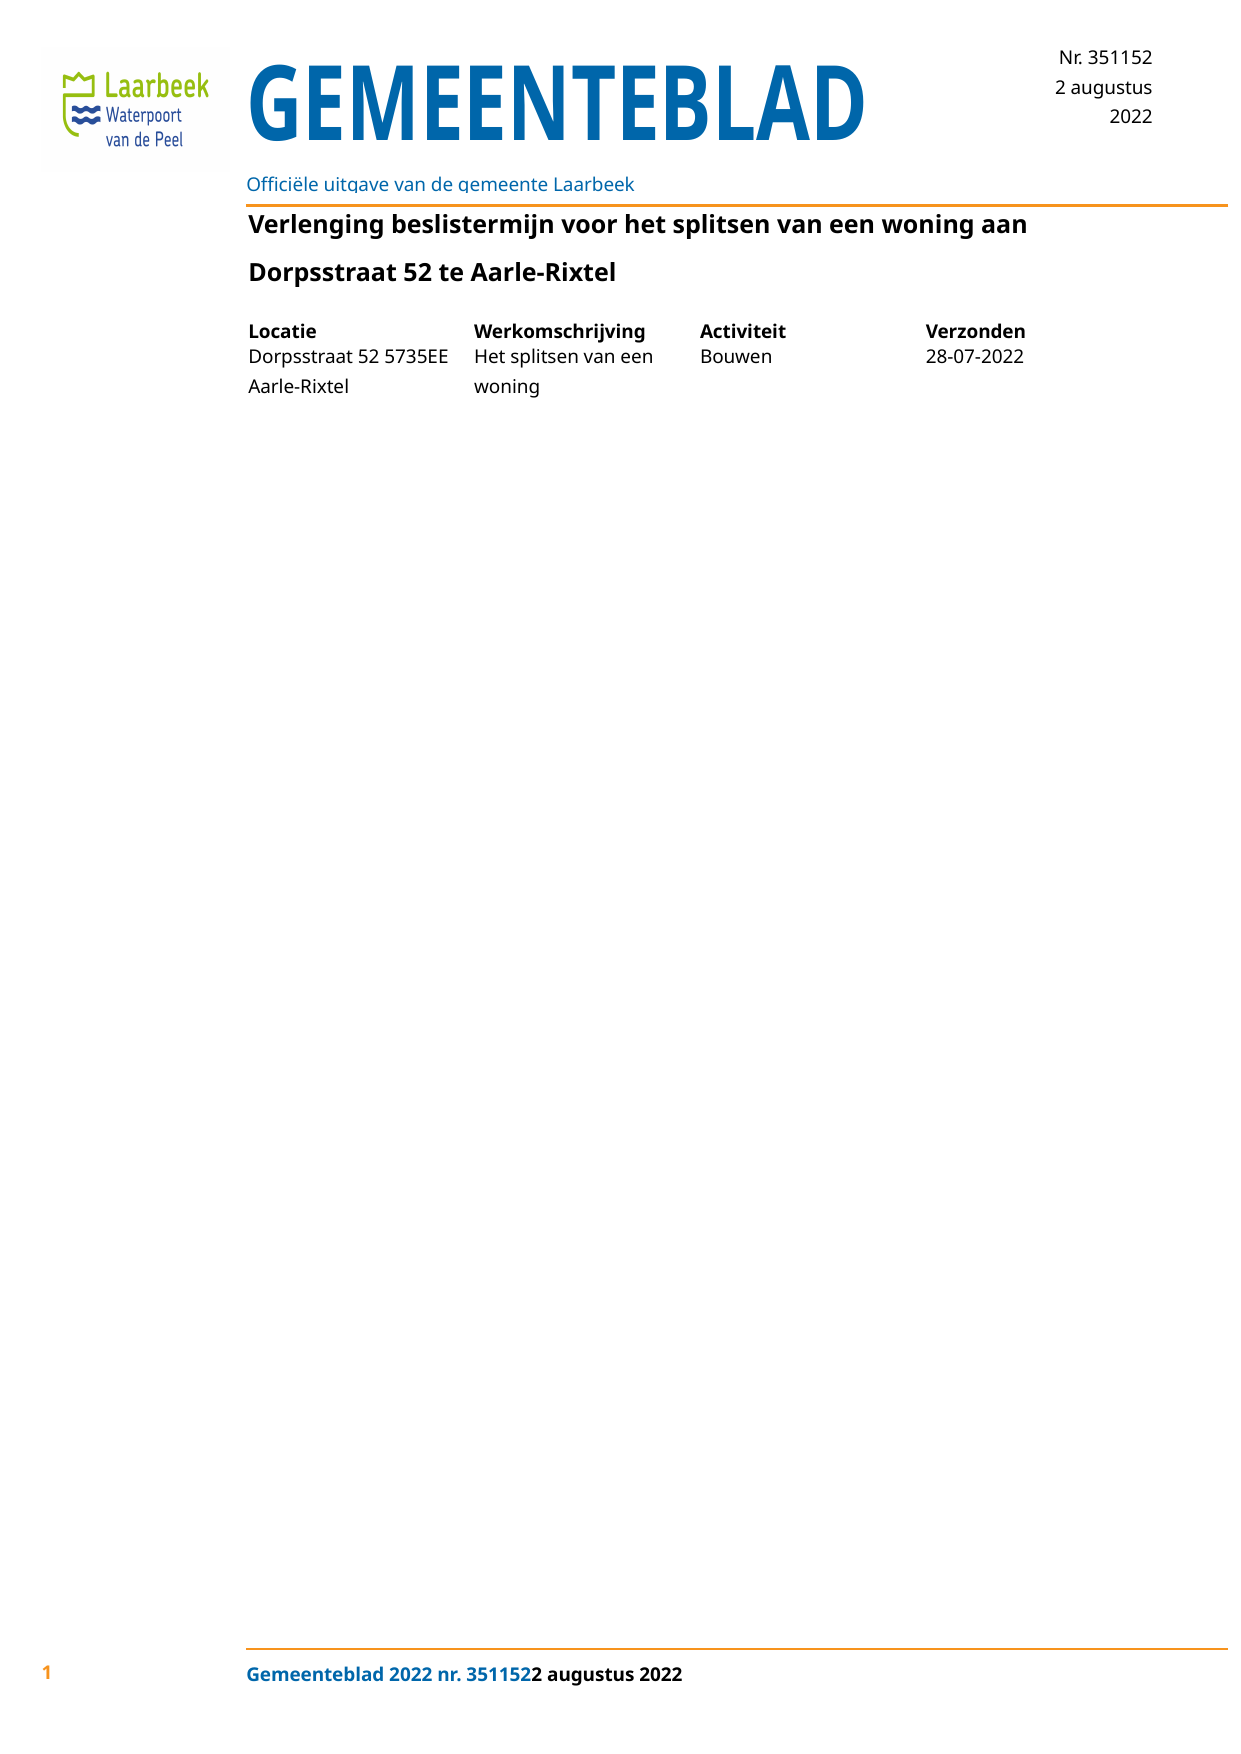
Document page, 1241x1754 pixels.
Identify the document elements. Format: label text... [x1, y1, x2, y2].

table_cell 28-07-2022 [926, 344, 1152, 399]
table_cell Het splitsen van een woning [474, 344, 700, 399]
text Verlenging beslistermijn voor het splitsen van een woning aan Dorpsstraat 52 te Aarle-Rixtel [248, 207, 1152, 288]
table_header Locatie [248, 318, 474, 344]
table_cell Bouwen [700, 344, 926, 399]
picture [41, 47, 231, 172]
table_header Werkomschrijving [474, 318, 700, 344]
table_header Verzonden [926, 318, 1152, 344]
table_cell Dorpsstraat 52 5735EE Aarle-Rixtel [248, 344, 474, 399]
table_header Activiteit [700, 318, 926, 344]
